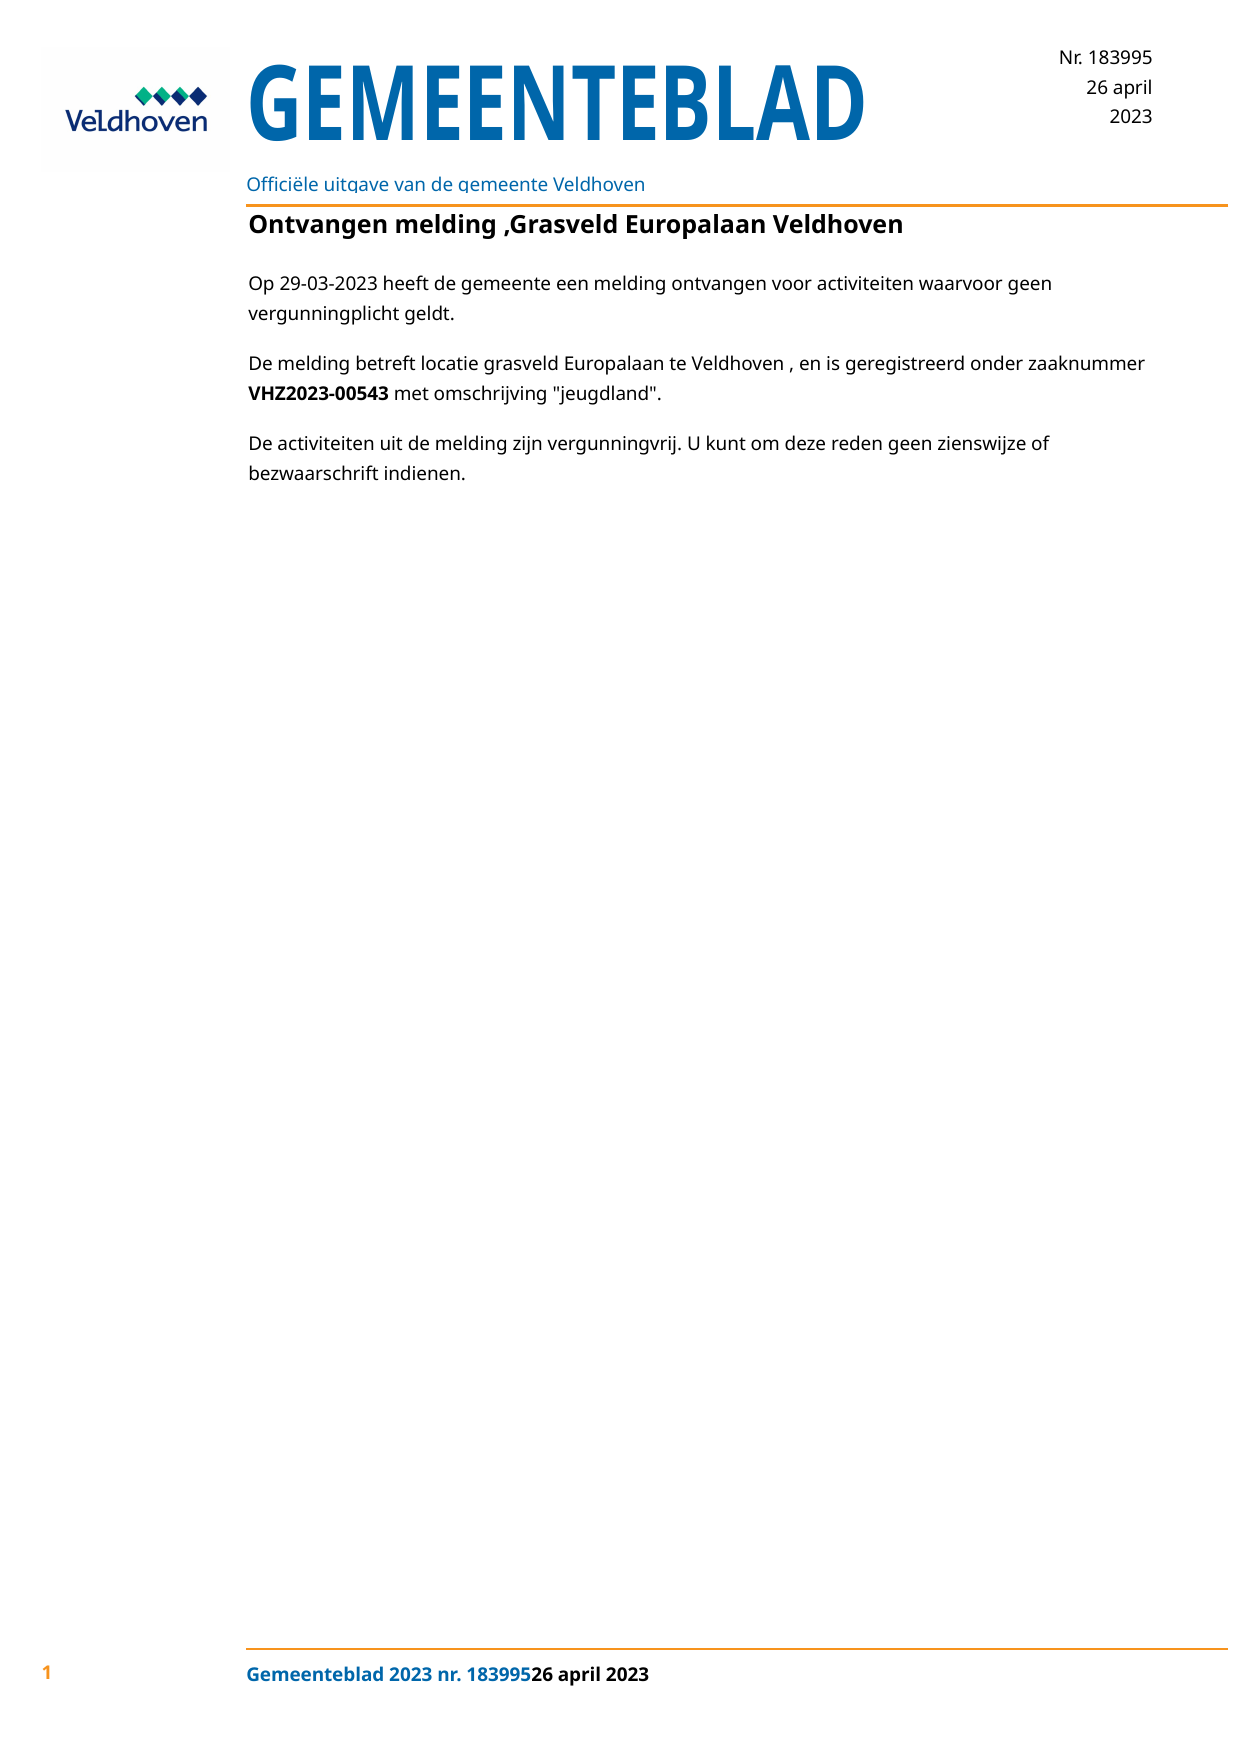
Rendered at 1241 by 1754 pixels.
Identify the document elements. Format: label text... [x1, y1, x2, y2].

text De melding betreft locatie grasveld Europalaan te Veldhoven , en is geregistreerd onder zaaknummer VHZ2023-00543 met omschrijving "jeugdland". [248, 350, 1152, 406]
picture [41, 47, 231, 172]
text De activiteiten uit de melding zijn vergunningvrij. U kunt om deze reden geen zienswijze of bezwaarschrift indienen. [248, 430, 1152, 486]
text Op 29-03-2023 heeft de gemeente een melding ontvangen voor activiteiten waarvoor geen vergunningplicht geldt. [248, 270, 1152, 326]
text Ontvangen melding ,Grasveld Europalaan Veldhoven [248, 207, 1152, 241]
